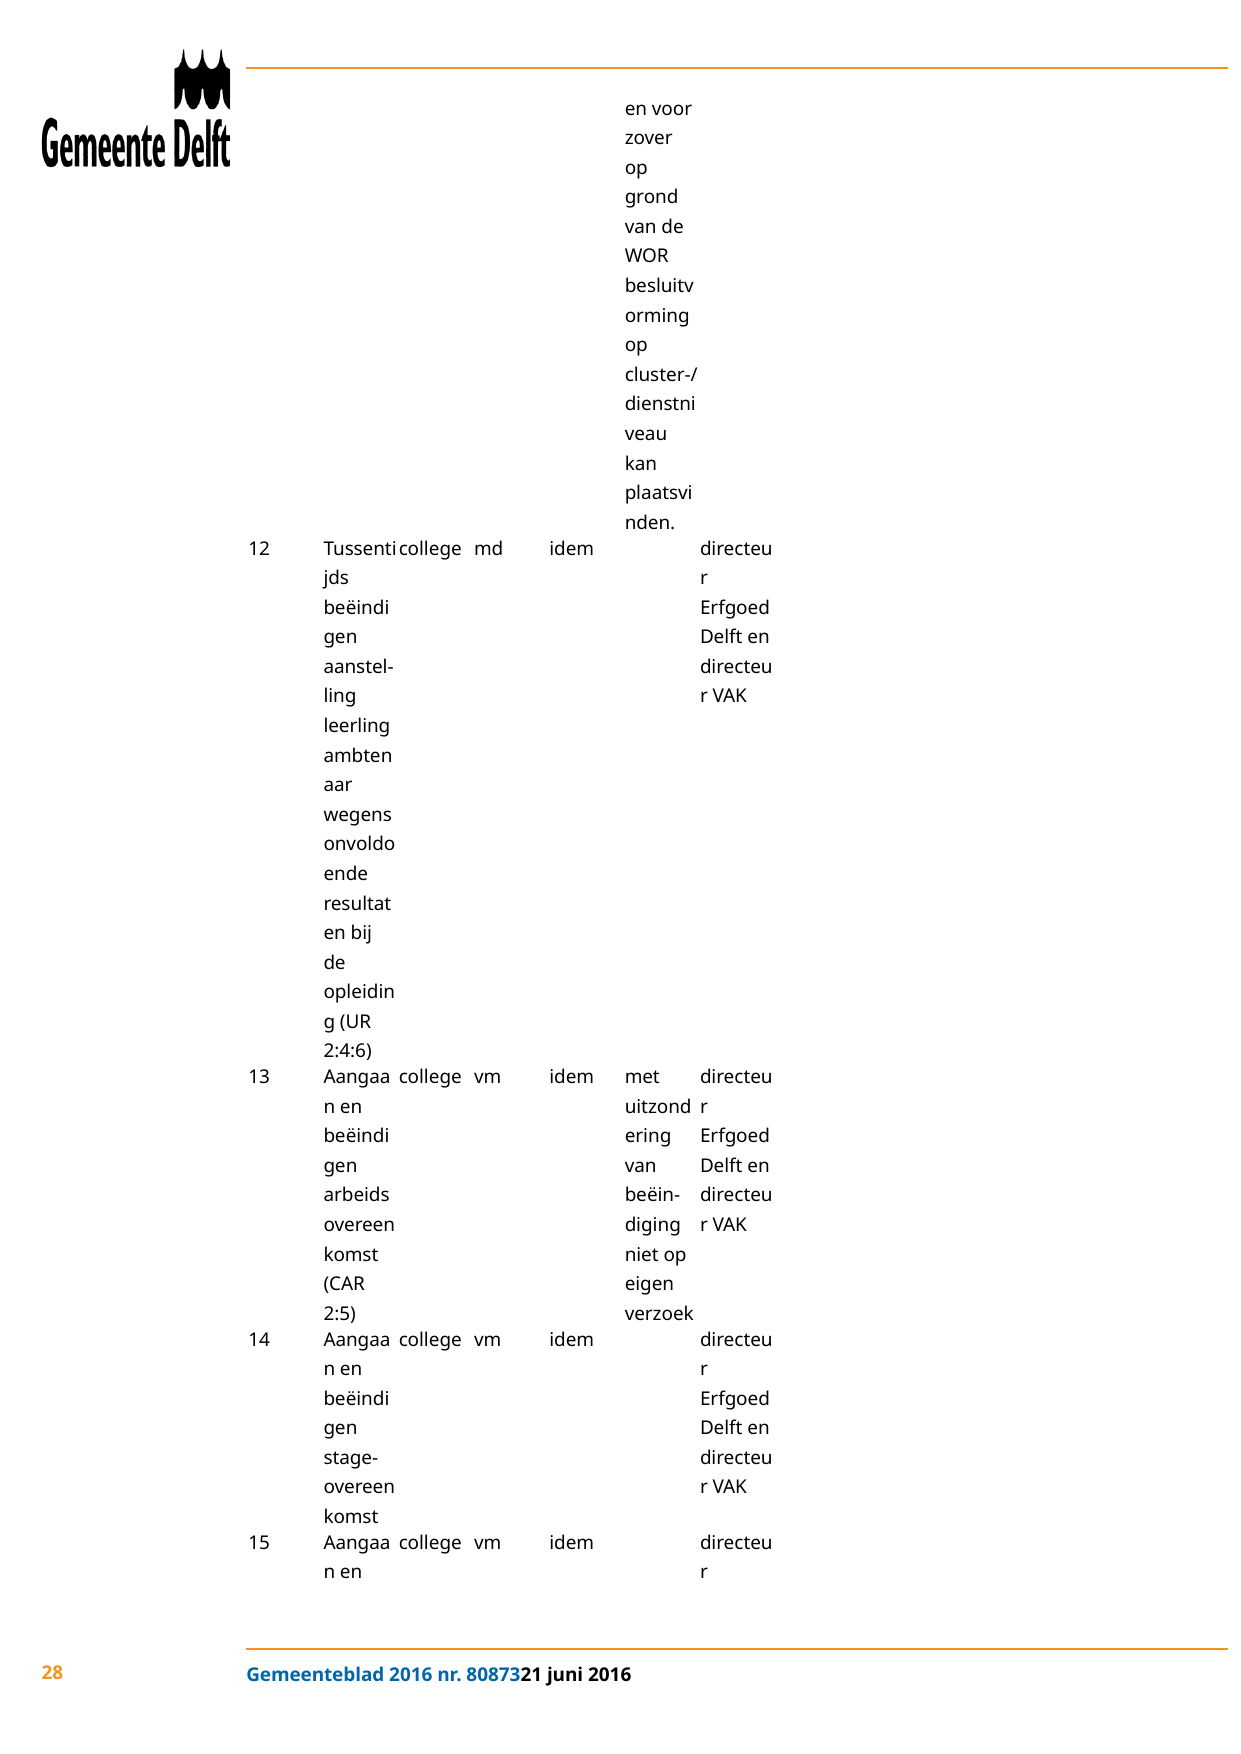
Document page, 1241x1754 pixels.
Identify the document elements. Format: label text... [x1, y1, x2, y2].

table_cell [474, 95, 549, 535]
picture [41, 47, 231, 172]
table_cell idem [549, 1063, 624, 1326]
table_cell 12 [248, 535, 323, 1063]
table_cell md [474, 535, 549, 1063]
table_cell [549, 95, 624, 535]
table_cell [625, 1326, 700, 1529]
table_cell Aangaan en beëindigen arbeidsovereenkomst (CAR 2:5) [323, 1063, 398, 1326]
table_cell college [399, 535, 474, 1063]
table_cell directeur [700, 1529, 775, 1584]
table_cell 14 [248, 1326, 323, 1529]
table_cell [775, 95, 850, 535]
table_cell [399, 95, 474, 535]
table_cell idem [549, 1529, 624, 1584]
table_cell 13 [248, 1063, 323, 1326]
table_cell college [399, 1063, 474, 1326]
table_cell [775, 1529, 850, 1584]
table_cell vm [474, 1326, 549, 1529]
table_cell [700, 95, 775, 535]
table_cell college [399, 1529, 474, 1584]
table_cell Aangaan en beëindigen stage-overeenkomst [323, 1326, 398, 1529]
table_cell met uitzondering van beëin­diging niet op eigen verzoek [625, 1063, 700, 1326]
table_cell idem [549, 1326, 624, 1529]
table_cell [248, 95, 323, 535]
table_cell en voor zover op grond van de WOR besluitvorming op cluster-/dienstniveau kan plaatsvinden. [625, 95, 700, 535]
table_cell [625, 535, 700, 1063]
table_cell [775, 535, 850, 1063]
table_cell directeur Erfgoed Delft en directeur VAK [700, 1326, 775, 1529]
table_cell directeur Erfgoed Delft en directeur VAK [700, 1063, 775, 1326]
table_cell [625, 1529, 700, 1584]
table_cell Tussentijds beëindigen aanstel­ling leerling ambtenaar wegens onvoldoende resultaten bij de opleiding (UR 2:4:6) [323, 535, 398, 1063]
table_cell 15 [248, 1529, 323, 1584]
table_cell [775, 1063, 850, 1326]
table_cell [323, 95, 398, 535]
table_cell Aangaan en [323, 1529, 398, 1584]
table_cell [775, 1326, 850, 1529]
table_cell vm [474, 1063, 549, 1326]
table_cell vm [474, 1529, 549, 1584]
table_cell directeur Erfgoed Delft en directeur VAK [700, 535, 775, 1063]
table_cell college [399, 1326, 474, 1529]
table_cell idem [549, 535, 624, 1063]
